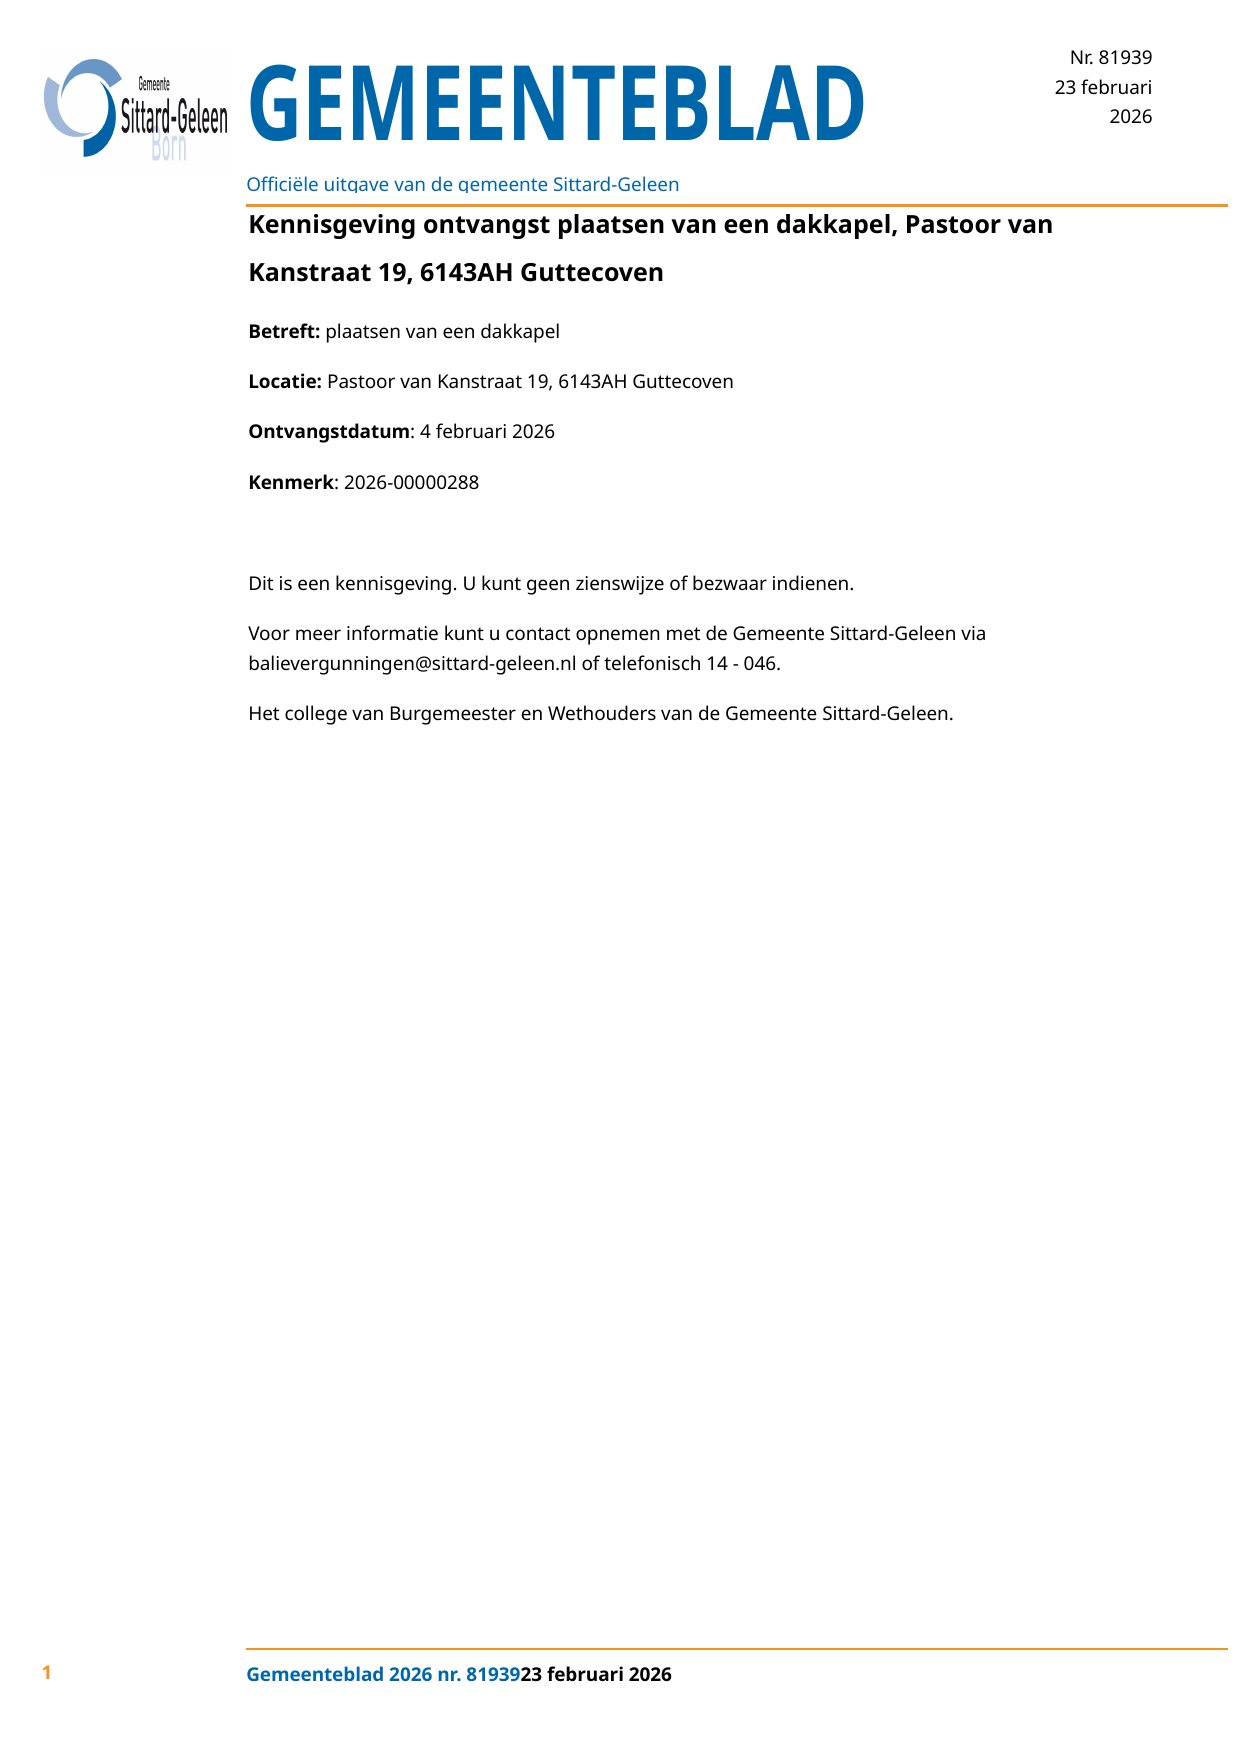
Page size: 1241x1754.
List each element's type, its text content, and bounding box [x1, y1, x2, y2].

text Ontvangstdatum: 4 februari 2026 [248, 419, 1152, 444]
text Kenmerk: 2026-00000288 [248, 469, 1152, 495]
text Dit is een kennisgeving. U kunt geen zienswijze of bezwaar indienen. [248, 570, 1152, 596]
text Locatie: Pastoor van Kanstraat 19, 6143AH Guttecoven [248, 368, 1152, 394]
picture [41, 47, 231, 172]
text Kennisgeving ontvangst plaatsen van een dakkapel, Pastoor van Kanstraat 19, 6143AH Guttecoven [248, 207, 1152, 288]
text Het college van Burgemeester en Wethouders van de Gemeente Sittard-Geleen. [248, 700, 1152, 726]
text Voor meer informatie kunt u contact opnemen met de Gemeente Sittard-Geleen via balievergunningen@sittard-geleen.nl of telefonisch 14 - 046. [248, 620, 1152, 676]
text Betreft: plaatsen van een dakkapel [248, 318, 1152, 344]
